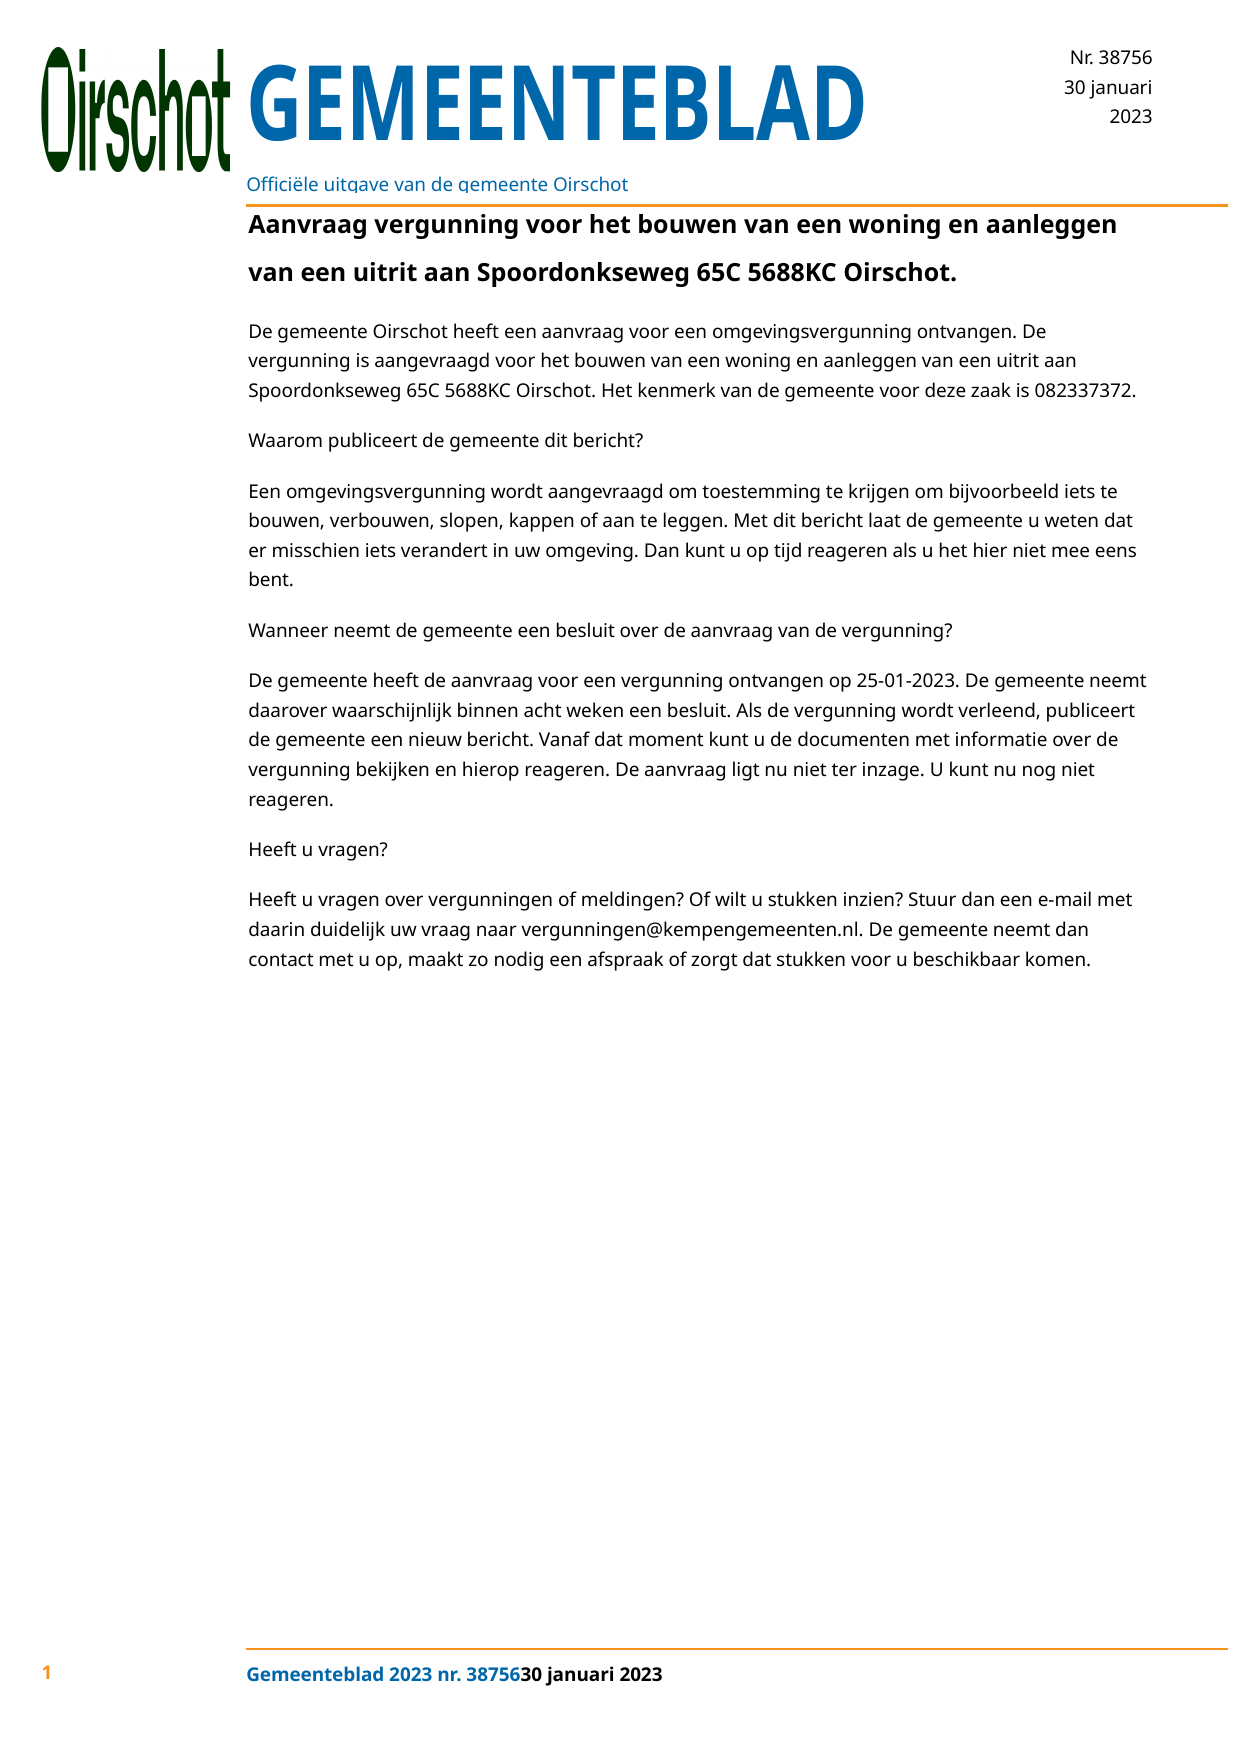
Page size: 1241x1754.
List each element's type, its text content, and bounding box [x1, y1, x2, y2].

text Aanvraag vergunning voor het bouwen van een woning en aanleggen van een uitrit aan Spoordonkseweg 65C 5688KC Oirschot. [248, 207, 1152, 288]
text Waarom publiceert de gemeente dit bericht? [248, 427, 1152, 453]
text De gemeente heeft de aanvraag voor een vergunning ontvangen op 25-01-2023. De gemeente neemt daarover waarschijnlijk binnen acht weken een besluit. Als de vergunning wordt verleend, publiceert de gemeente een nieuw bericht. Vanaf dat moment kunt u de documenten met informatie over de vergunning bekijken en hierop reageren. De aanvraag ligt nu niet ter inzage. U kunt nu nog niet reageren. [248, 667, 1152, 812]
text Heeft u vragen? [248, 836, 1152, 862]
text Een omgevingsvergunning wordt aangevraagd om toestemming te krijgen om bijvoorbeeld iets te bouwen, verbouwen, slopen, kappen of aan te leggen. Met dit bericht laat de gemeente u weten dat er misschien iets verandert in uw omgeving. Dan kunt u op tijd reageren als u het hier niet mee eens bent. [248, 478, 1152, 592]
text Heeft u vragen over vergunningen of meldingen? Of wilt u stukken inzien? Stuur dan een e-mail met daarin duidelijk uw vraag naar vergunningen@kempengemeenten.nl. De gemeente neemt dan contact met u op, maakt zo nodig een afspraak of zorgt dat stukken voor u beschikbaar komen. [248, 887, 1152, 972]
text De gemeente Oirschot heeft een aanvraag voor een omgevingsvergunning ontvangen. De vergunning is aangevraagd voor het bouwen van een woning en aanleggen van een uitrit aan Spoordonkseweg 65C 5688KC Oirschot. Het kenmerk van de gemeente voor deze zaak is 082337372. [248, 318, 1152, 403]
text Wanneer neemt de gemeente een besluit over de aanvraag van de vergunning? [248, 617, 1152, 643]
picture [41, 47, 231, 172]
